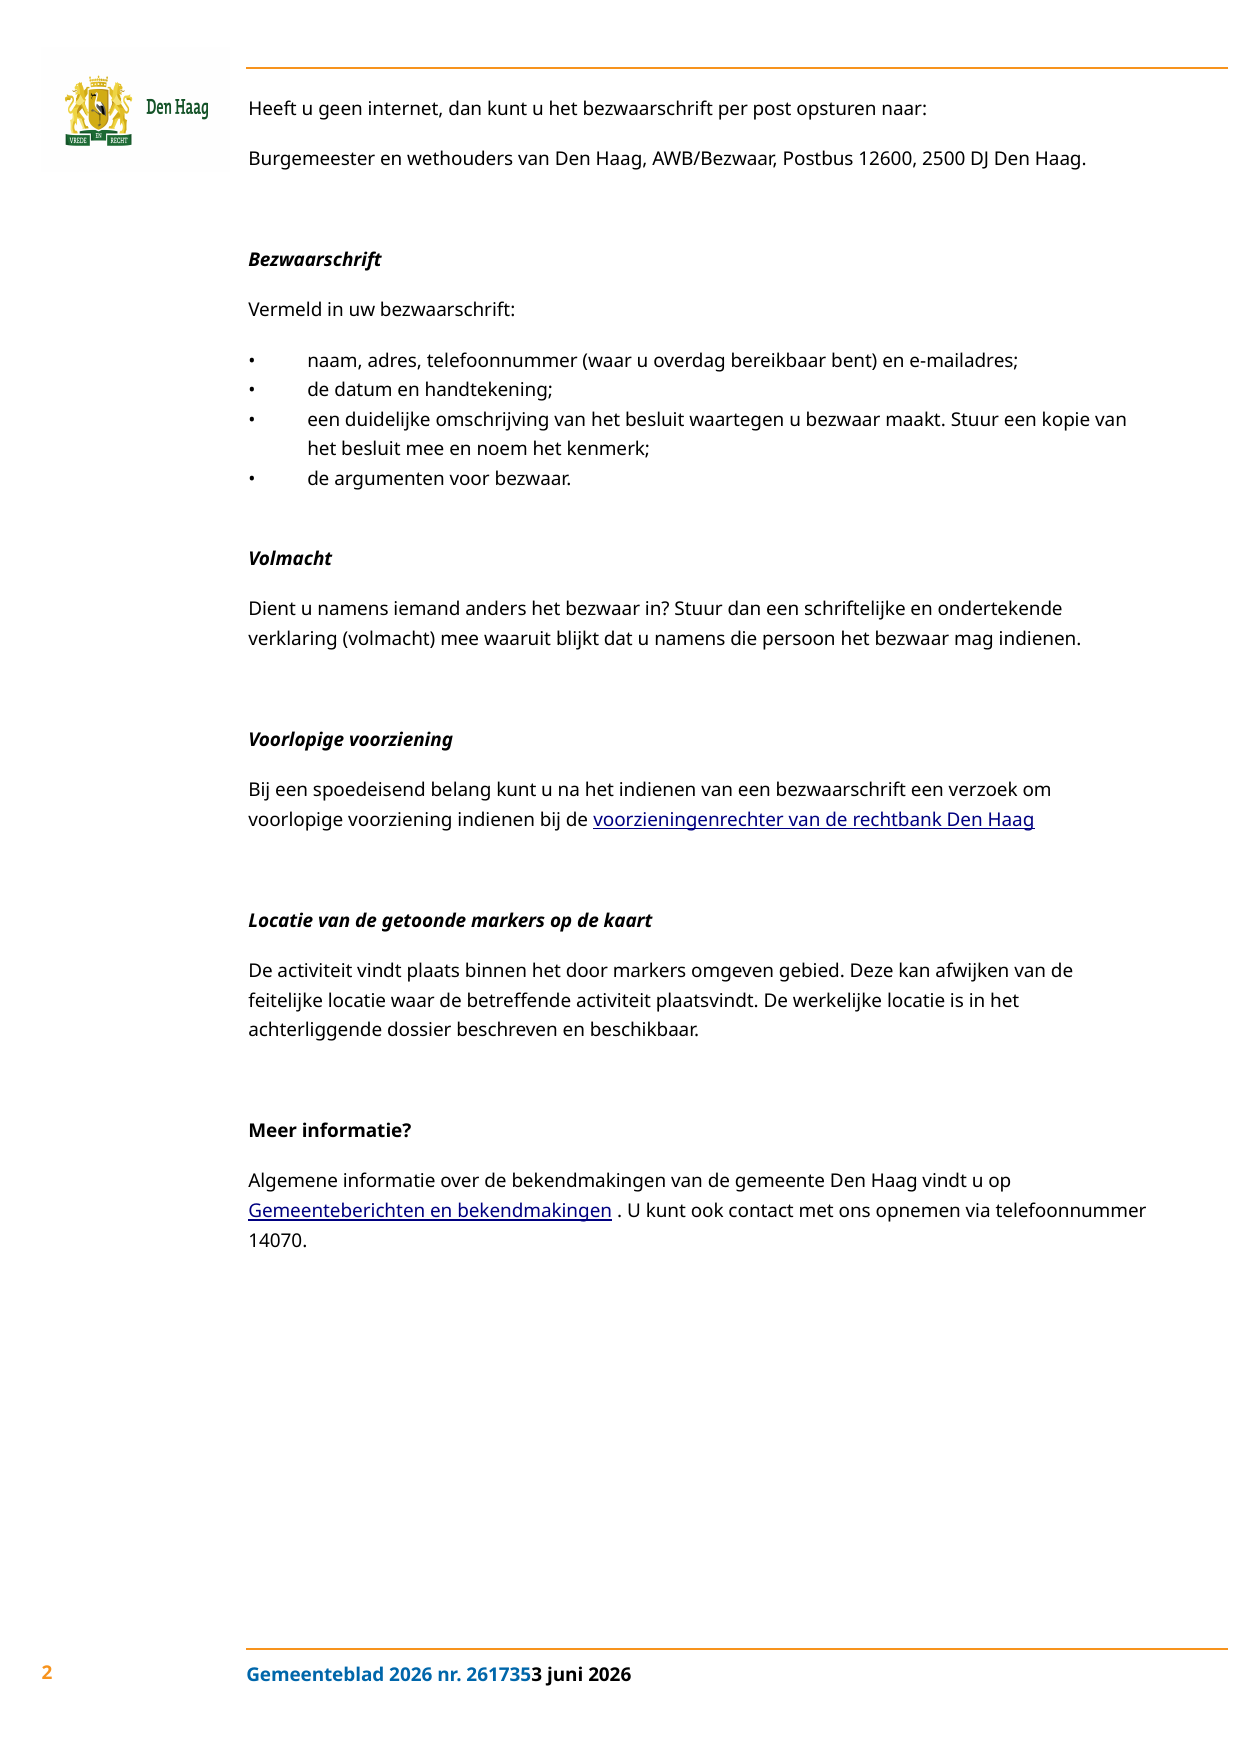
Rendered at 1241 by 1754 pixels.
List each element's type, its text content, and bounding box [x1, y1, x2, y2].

text Heeft u geen internet, dan kunt u het bezwaarschrift per post opsturen naar: [248, 95, 1152, 121]
text Bezwaarschrift [248, 246, 1152, 272]
list de argumenten voor bezwaar. [248, 465, 1152, 491]
list een duidelijke omschrijving van het besluit waartegen u bezwaar maakt. Stuur een kopie van het besluit mee en noem het kenmerk; [248, 406, 1152, 461]
text Vermeld in uw bezwaarschrift: [248, 296, 1152, 322]
text Bij een spoedeisend belang kunt u na het indienen van een bezwaarschrift een verzoek om voorlopige voorziening indienen bij de voorzieningenrechter van de rechtbank Den Haag [248, 776, 1152, 832]
text Volmacht [248, 545, 1152, 571]
picture [41, 47, 231, 172]
text De activiteit vindt plaats binnen het door markers omgeven gebied. Deze kan afwijken van de feitelijke locatie waar de betreffende activiteit plaatsvindt. De werkelijke locatie is in het achterliggende dossier beschreven en beschikbaar. [248, 957, 1152, 1042]
list naam, adres, telefoonnummer (waar u overdag bereikbaar bent) en e-mailadres; [248, 347, 1152, 373]
text Burgemeester en wethouders van Den Haag, AWB/Bezwaar, Postbus 12600, 2500 DJ Den Haag. [248, 145, 1152, 171]
text Dient u namens iemand anders het bezwaar in? Stuur dan een schriftelijke en ondertekende verklaring (volmacht) mee waaruit blijkt dat u namens die persoon het bezwaar mag indienen. [248, 596, 1152, 651]
text Algemene informatie over de bekendmakingen van de gemeente Den Haag vindt u op Gemeenteberichten en bekendmakingen . U kunt ook contact met ons opnemen via telefoonnummer 14070. [248, 1168, 1152, 1253]
text Locatie van de getoonde markers op de kaart [248, 907, 1152, 933]
text Voorlopige voorziening [248, 726, 1152, 752]
text Meer informatie? [248, 1117, 1152, 1143]
list de datum en handtekening; [248, 376, 1152, 402]
